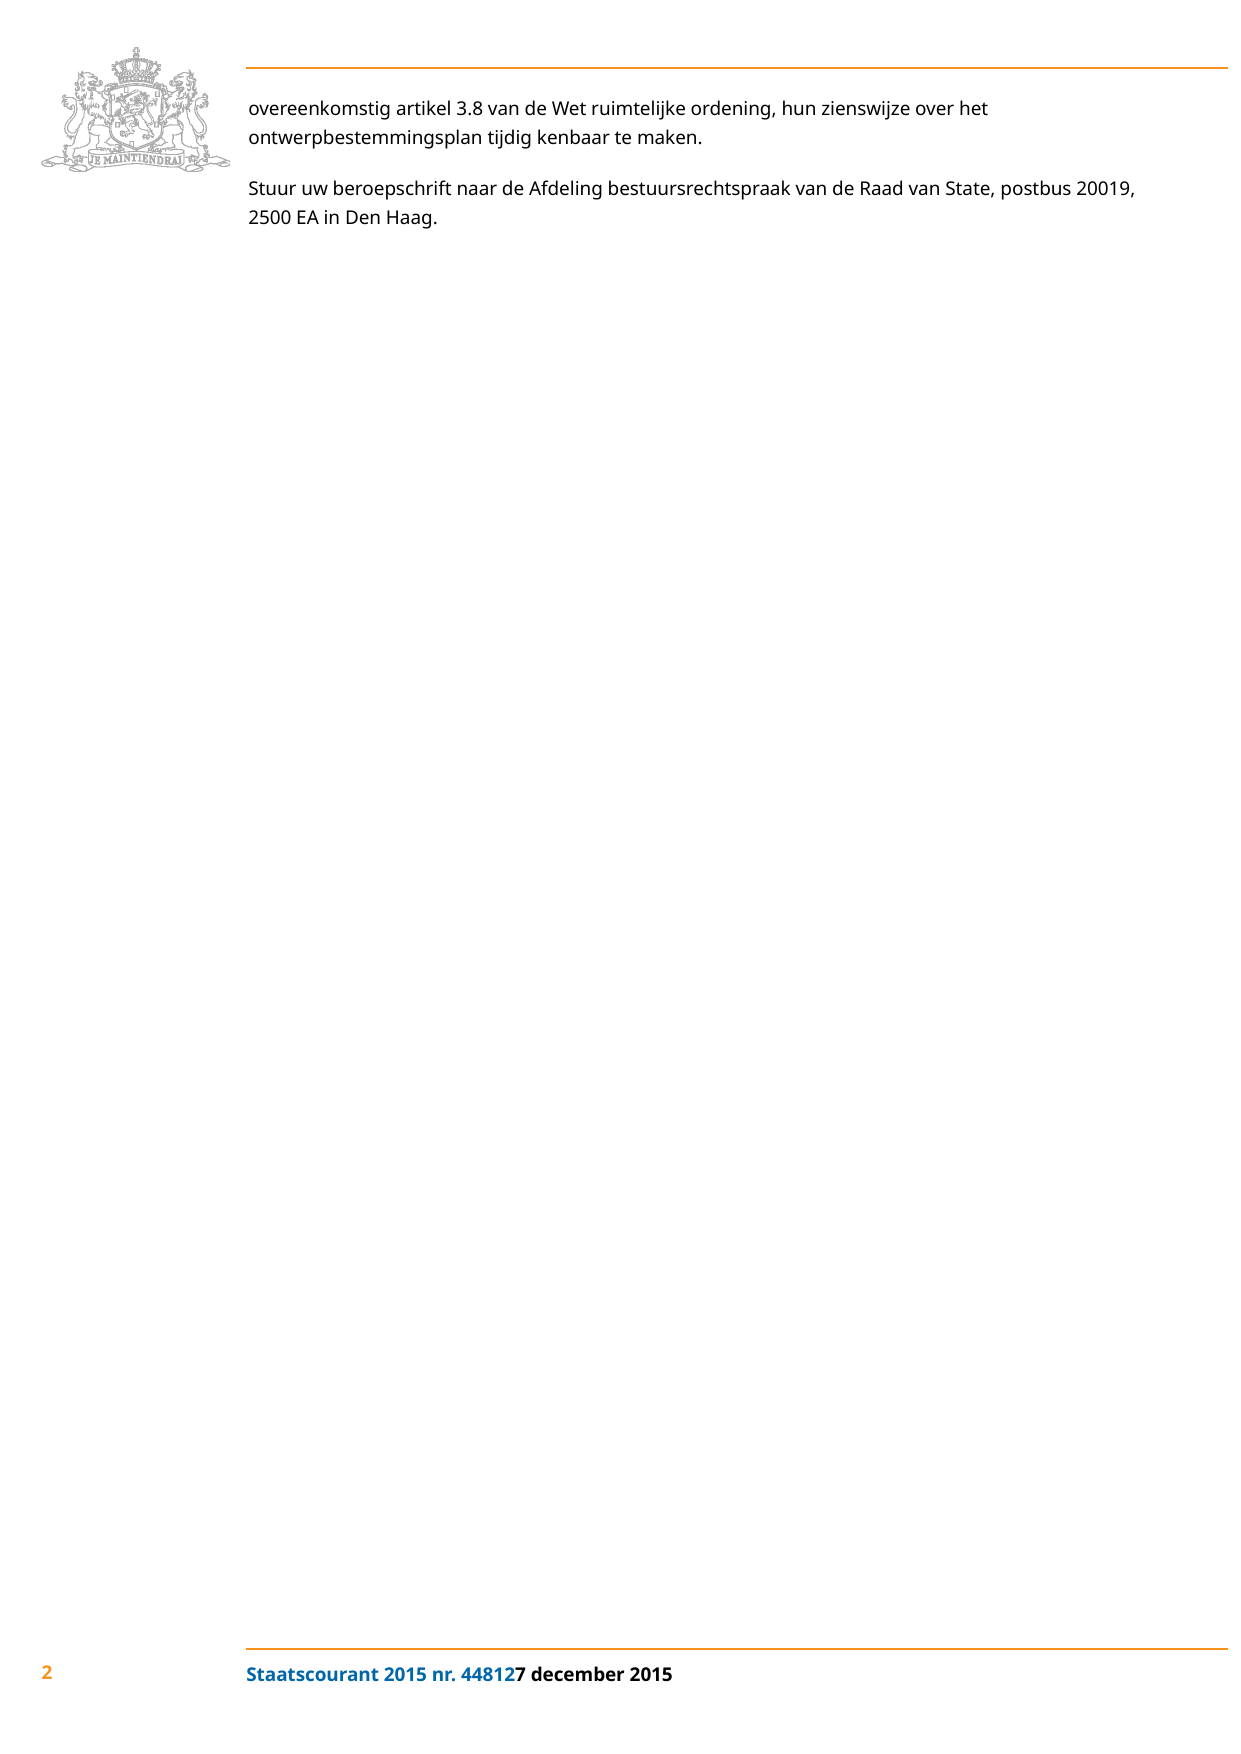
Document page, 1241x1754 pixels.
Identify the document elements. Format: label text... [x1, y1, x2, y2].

picture [41, 47, 231, 172]
text overeenkomstig artikel 3.8 van de Wet ruimtelijke ordening, hun zienswijze over het ontwerpbestemmingsplan tijdig kenbaar te maken. [248, 95, 1152, 150]
text Stuur uw beroepschrift naar de Afdeling bestuursrechtspraak van de Raad van State, postbus 20019, 2500 EA in Den Haag. [248, 175, 1152, 230]
